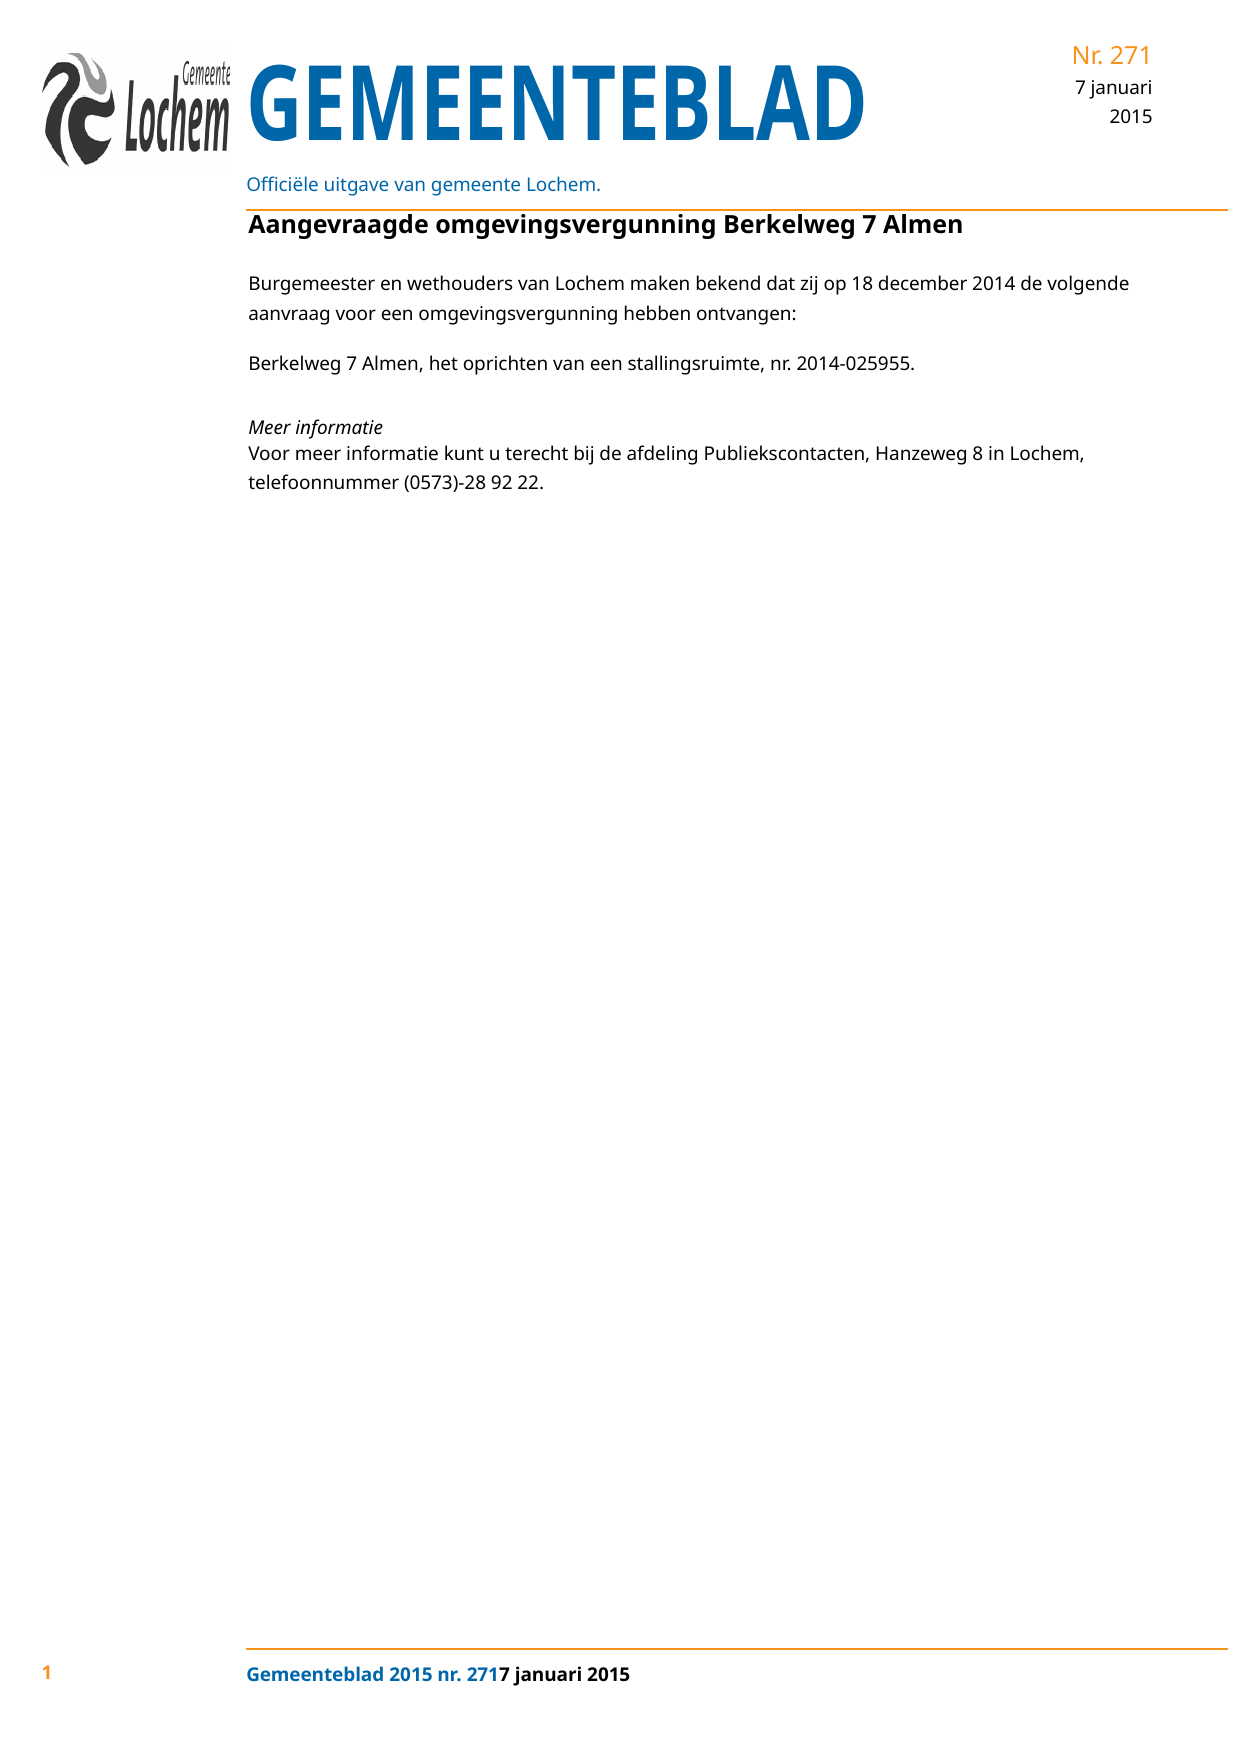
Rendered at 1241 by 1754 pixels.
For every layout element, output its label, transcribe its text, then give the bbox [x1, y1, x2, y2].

text Burgemeester en wethouders van Lochem maken bekend dat zij op 18 december 2014 de volgende aanvraag voor een omgevingsvergunning hebben ontvangen: [248, 270, 1152, 326]
text Berkelweg 7 Almen, het oprichten van een stallingsruimte, nr. 2014-025955. [248, 350, 1152, 376]
text Meer informatie [248, 414, 1152, 440]
text Aangevraagde omgevingsvergunning Berkelweg 7 Almen [248, 211, 1152, 241]
text Voor meer informatie kunt u terecht bij de afdeling Publiekscontacten, Hanzeweg 8 in Lochem, telefoonnummer (0573)-28 92 22. [248, 440, 1152, 495]
picture [41, 47, 231, 172]
